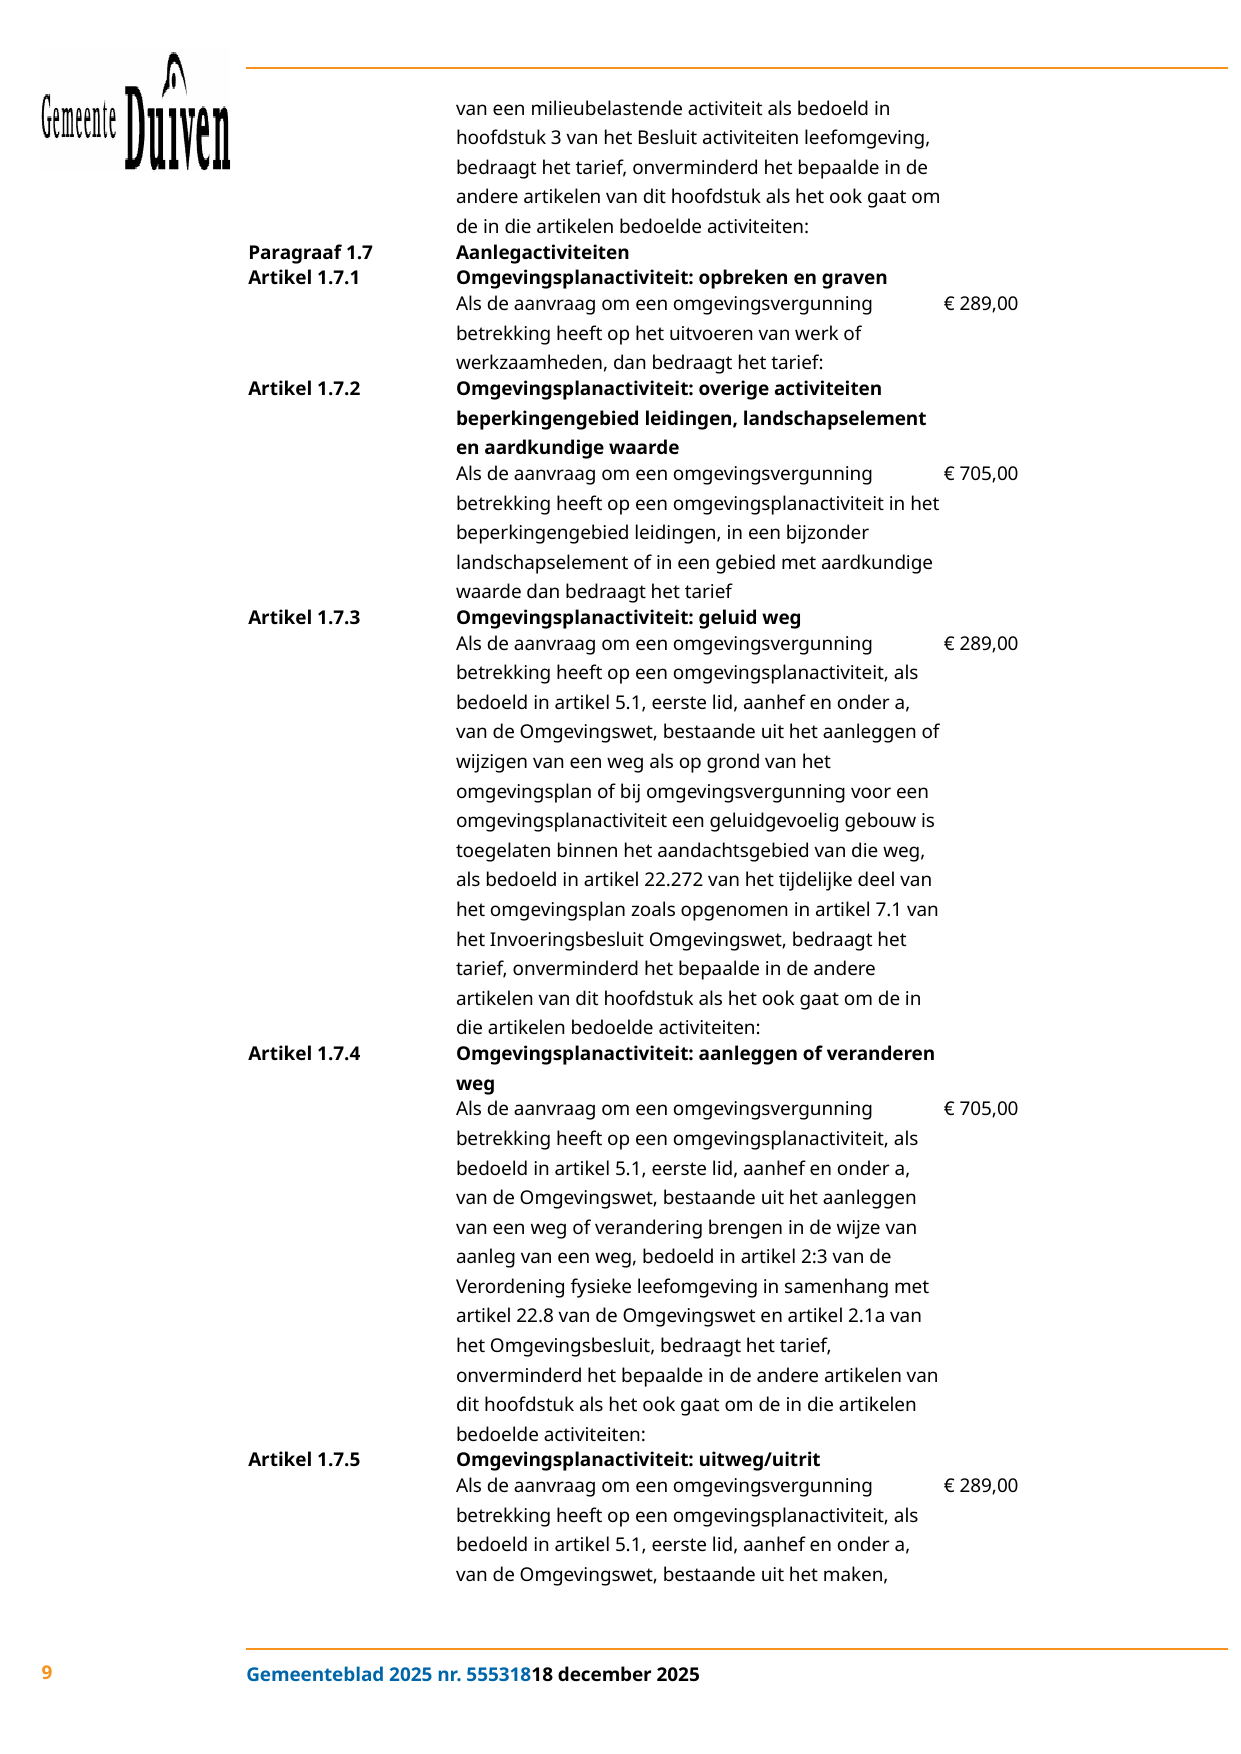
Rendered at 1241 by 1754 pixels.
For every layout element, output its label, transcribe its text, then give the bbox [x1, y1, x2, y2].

table_cell € 289,00 [944, 630, 1152, 1040]
table_cell [944, 239, 1152, 264]
table_cell Als de aanvraag om een omgevingsvergunning betrekking heeft op een omgevingsplanactiviteit, als bedoeld in artikel 5.1, eerste lid, aanhef en onder a, van de Omgevingswet, bestaande uit het maken, [456, 1473, 944, 1587]
table_cell Artikel 1.7.1 [248, 265, 456, 290]
table_cell € 705,00 [944, 460, 1152, 604]
table_cell € 289,00 [944, 290, 1152, 375]
table_cell Omgevingsplanactiviteit: uitweg/uitrit [456, 1447, 944, 1472]
table_cell € 705,00 [944, 1096, 1152, 1447]
table_cell Omgevingsplanactiviteit: opbreken en graven [456, 265, 944, 290]
table_cell Aanlegactiviteiten [456, 239, 944, 264]
table_cell Artikel 1.7.5 [248, 1447, 456, 1472]
table_cell Artikel 1.7.4 [248, 1040, 456, 1096]
table_cell [944, 95, 1152, 239]
table_cell Als de aanvraag om een omgevingsvergunning betrekking heeft op een omgevingsplanactiviteit, als bedoeld in artikel 5.1, eerste lid, aanhef en onder a, van de Omgevingswet, bestaande uit het aanleggen van een weg of verandering brengen in de wijze van aanleg van een weg, bedoeld in artikel 2:3 van de Verordening fysieke leefomgeving in samenhang met artikel 22.8 van de Omgevingswet en artikel 2.1a van het Omgevingsbesluit, bedraagt het tarief, onverminderd het bepaalde in de andere artikelen van dit hoofdstuk als het ook gaat om de in die artikelen bedoelde activiteiten: [456, 1096, 944, 1447]
table_cell [944, 375, 1152, 460]
table_cell [248, 460, 456, 604]
table_cell [944, 1040, 1152, 1096]
table_cell [248, 95, 456, 239]
table_cell [944, 1447, 1152, 1472]
table_cell Omgevingsplanactiviteit: overige activiteiten beperkingengebied leidingen, landschapselement en aardkundige waarde [456, 375, 944, 460]
table_cell Als de aanvraag om een omgevingsvergunning betrekking heeft op het uitvoeren van werk of werkzaamheden, dan bedraagt het tarief: [456, 290, 944, 375]
table_cell [944, 265, 1152, 290]
table_cell Artikel 1.7.3 [248, 604, 456, 630]
table_cell Omgevingsplanactiviteit: geluid weg [456, 604, 944, 630]
table_cell Als de aanvraag om een omgevingsvergunning betrekking heeft op een omgevingsplanactiviteit in het beperkingengebied leidingen, in een bijzonder landschapselement of in een gebied met aardkundige waarde dan bedraagt het tarief [456, 460, 944, 604]
table_cell Als de aanvraag om een omgevingsvergunning betrekking heeft op een omgevingsplanactiviteit, als bedoeld in artikel 5.1, eerste lid, aanhef en onder a, van de Omgevingswet, bestaande uit het aanleggen of wijzigen van een weg als op grond van het omgevingsplan of bij omgevingsvergunning voor een omgevingsplanactiviteit een geluidgevoelig gebouw is toegelaten binnen het aandachtsgebied van die weg, als bedoeld in artikel 22.272 van het tijdelijke deel van het omgevingsplan zoals opgenomen in artikel 7.1 van het Invoeringsbesluit Omgevingswet, bedraagt het tarief, onverminderd het bepaalde in de andere artikelen van dit hoofdstuk als het ook gaat om de in die artikelen bedoelde activiteiten: [456, 630, 944, 1040]
table_cell [944, 604, 1152, 630]
table_cell Paragraaf 1.7 [248, 239, 456, 264]
table_cell Artikel 1.7.2 [248, 375, 456, 460]
table_cell € 289,00 [944, 1473, 1152, 1587]
table_cell Omgevingsplanactiviteit: aanleggen of veranderen weg [456, 1040, 944, 1096]
table_cell [248, 1473, 456, 1587]
table_cell [248, 290, 456, 375]
table_cell [248, 630, 456, 1040]
picture [41, 47, 231, 172]
table_cell [248, 1096, 456, 1447]
table_cell van een milieubelastende activiteit als bedoeld in hoofdstuk 3 van het Besluit activiteiten leefomgeving, bedraagt het tarief, onverminderd het bepaalde in de andere artikelen van dit hoofdstuk als het ook gaat om de in die artikelen bedoelde activiteiten: [456, 95, 944, 239]
